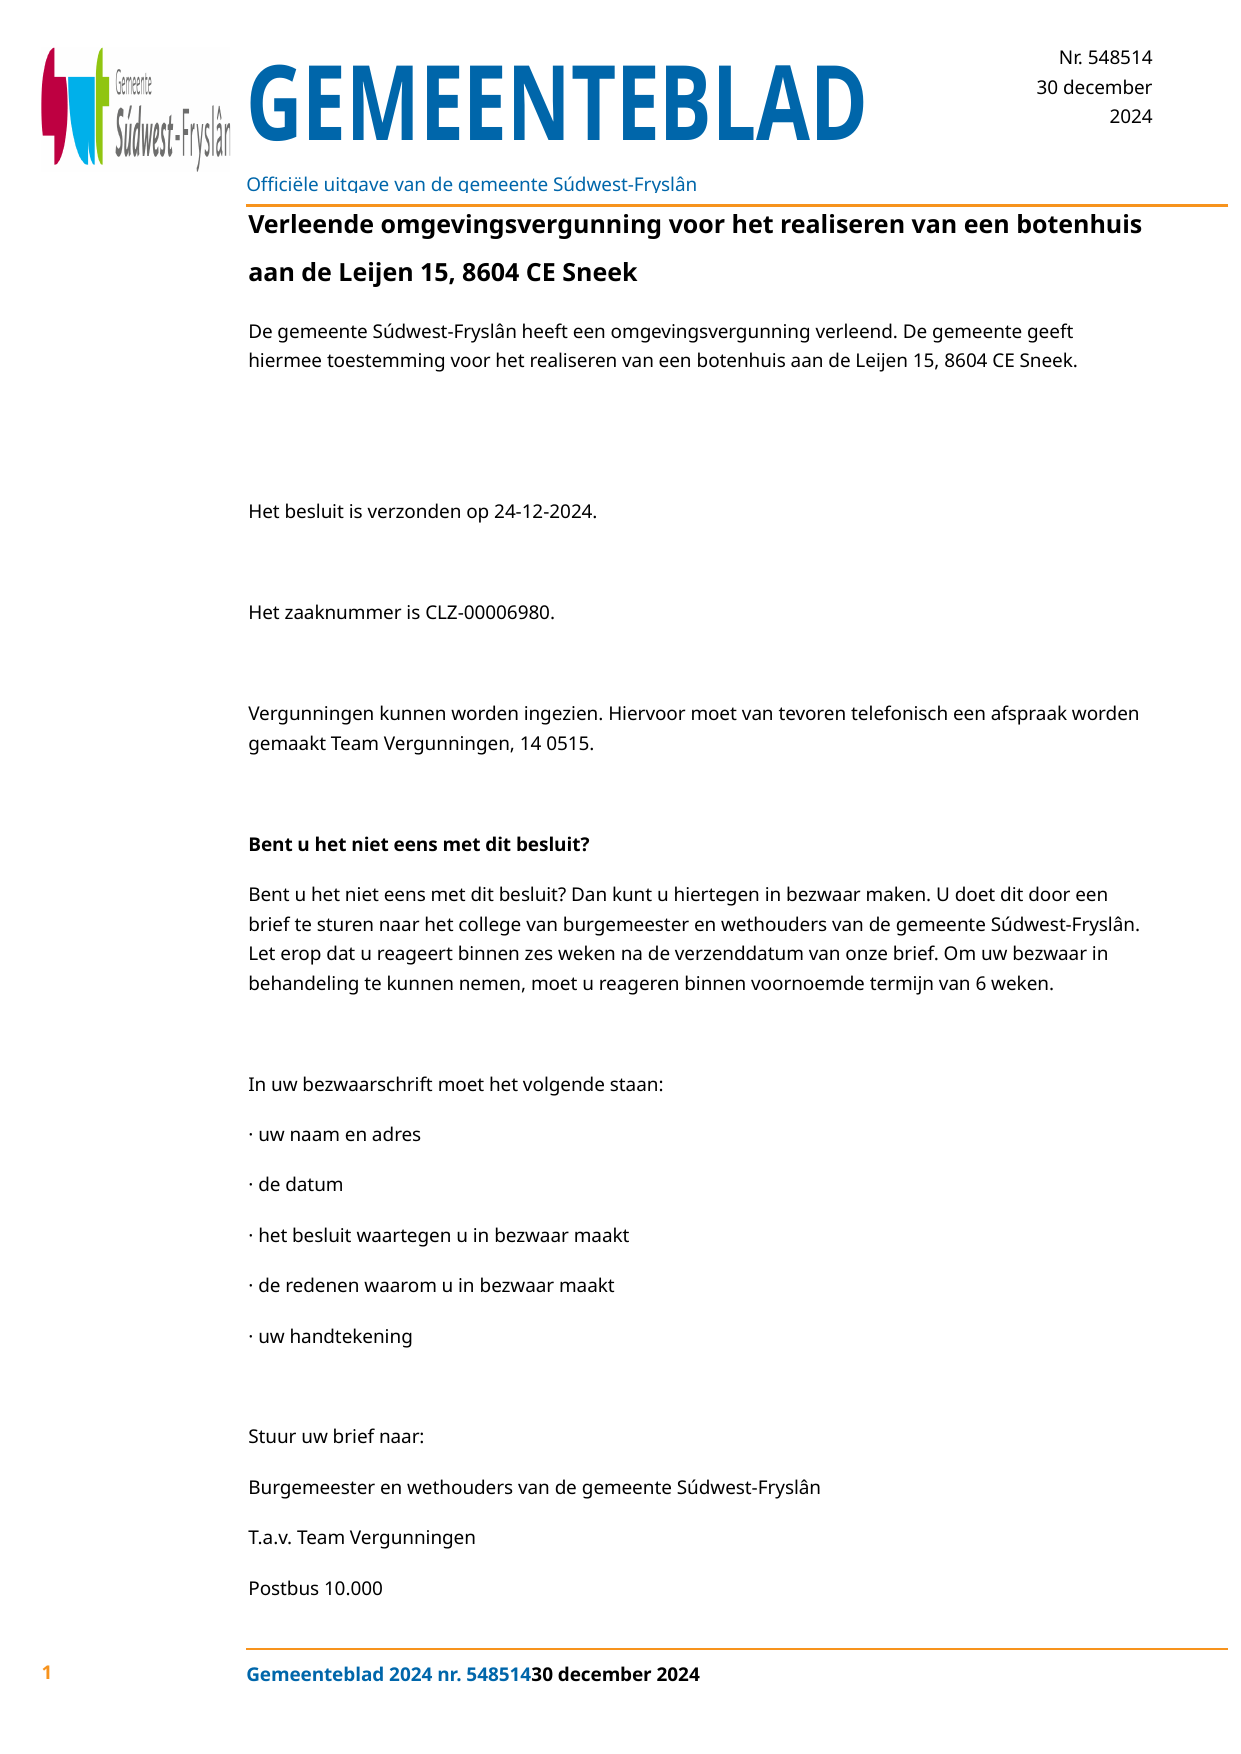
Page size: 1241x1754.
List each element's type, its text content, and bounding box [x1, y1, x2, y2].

text Het besluit is verzonden op 24-12-2024. [248, 499, 1152, 524]
text · uw handtekening [248, 1323, 1152, 1349]
text Bent u het niet eens met dit besluit? Dan kunt u hiertegen in bezwaar maken. U doet dit door een brief te sturen naar het college van burgemeester en wethouders van de gemeente Súdwest-Fryslân. Let erop dat u reageert binnen zes weken na de verzenddatum van onze brief. Om uw bezwaar in behandeling te kunnen nemen, moet u reageren binnen voornoemde termijn van 6 weken. [248, 881, 1152, 996]
text Burgemeester en wethouders van de gemeente Súdwest-Fryslân [248, 1474, 1152, 1500]
text Vergunningen kunnen worden ingezien. Hiervoor moet van tevoren telefonisch een afspraak worden gemaakt Team Vergunningen, 14 0515. [248, 700, 1152, 756]
text T.a.v. Team Vergunningen [248, 1524, 1152, 1550]
text Verleende omgevingsvergunning voor het realiseren van een botenhuis aan de Leijen 15, 8604 CE Sneek [248, 207, 1152, 288]
text · uw naam en adres [248, 1121, 1152, 1147]
text De gemeente Súdwest-Fryslân heeft een omgevingsvergunning verleend. De gemeente geeft hiermee toestemming voor het realiseren van een botenhuis aan de Leijen 15, 8604 CE Sneek. [248, 318, 1152, 373]
text · de datum [248, 1172, 1152, 1197]
text Bent u het niet eens met dit besluit? [248, 831, 1152, 857]
text In uw bezwaarschrift moet het volgende staan: [248, 1071, 1152, 1097]
text Stuur uw brief naar: [248, 1424, 1152, 1449]
text Het zaaknummer is CLZ-00006980. [248, 599, 1152, 625]
text · de redenen waarom u in bezwaar maakt [248, 1272, 1152, 1298]
text · het besluit waartegen u in bezwaar maakt [248, 1222, 1152, 1248]
picture [41, 47, 231, 172]
text Postbus 10.000 [248, 1575, 1152, 1601]
